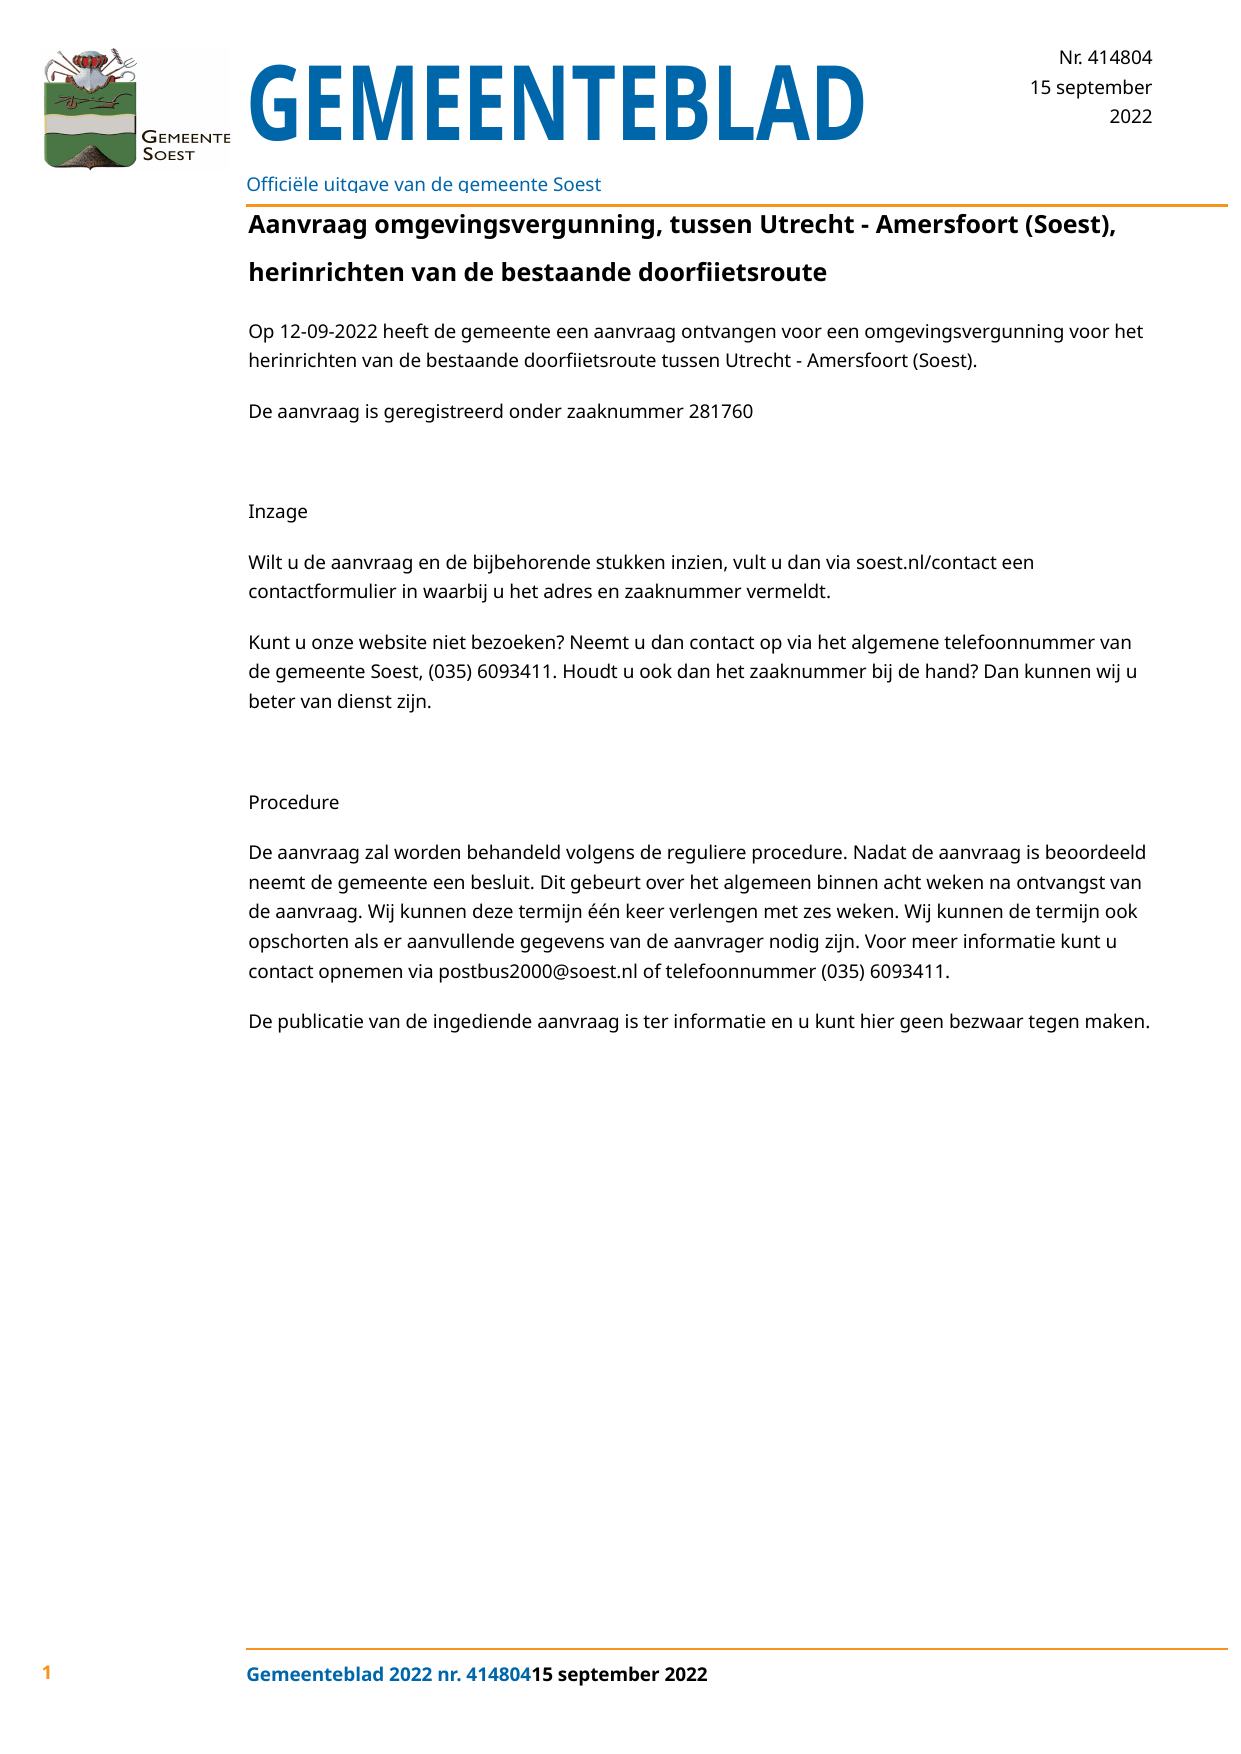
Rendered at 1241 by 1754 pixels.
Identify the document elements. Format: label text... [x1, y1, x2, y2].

text De publicatie van de ingediende aanvraag is ter informatie en u kunt hier geen bezwaar tegen maken. [248, 1008, 1152, 1034]
text Wilt u de aanvraag en de bijbehorende stukken inzien, vult u dan via soest.nl/contact een contactformulier in waarbij u het adres en zaaknummer vermeldt. [248, 549, 1152, 604]
text Procedure [248, 789, 1152, 815]
picture [41, 47, 231, 172]
text De aanvraag zal worden behandeld volgens de reguliere procedure. Nadat de aanvraag is beoordeeld neemt de gemeente een besluit. Dit gebeurt over het algemeen binnen acht weken na ontvangst van de aanvraag. Wij kunnen deze termijn één keer verlengen met zes weken. Wij kunnen de termijn ook opschorten als er aanvullende gegevens van de aanvrager nodig zijn. Voor meer informatie kunt u contact opnemen via postbus2000@soest.nl of telefoonnummer (035) 6093411. [248, 839, 1152, 984]
text Op 12-09-2022 heeft de gemeente een aanvraag ontvangen voor een omgevingsvergunning voor het herinrichten van de bestaande doorfiietsroute tussen Utrecht - Amersfoort (Soest). [248, 318, 1152, 373]
text Aanvraag omgevingsvergunning, tussen Utrecht - Amersfoort (Soest), herinrichten van de bestaande doorfiietsroute [248, 207, 1152, 288]
text Kunt u onze website niet bezoeken? Neemt u dan contact op via het algemene telefoonnummer van de gemeente Soest, (035) 6093411. Houdt u ook dan het zaaknummer bij de hand? Dan kunnen wij u beter van dienst zijn. [248, 629, 1152, 714]
text Inzage [248, 499, 1152, 524]
text De aanvraag is geregistreerd onder zaaknummer 281760 [248, 398, 1152, 424]
